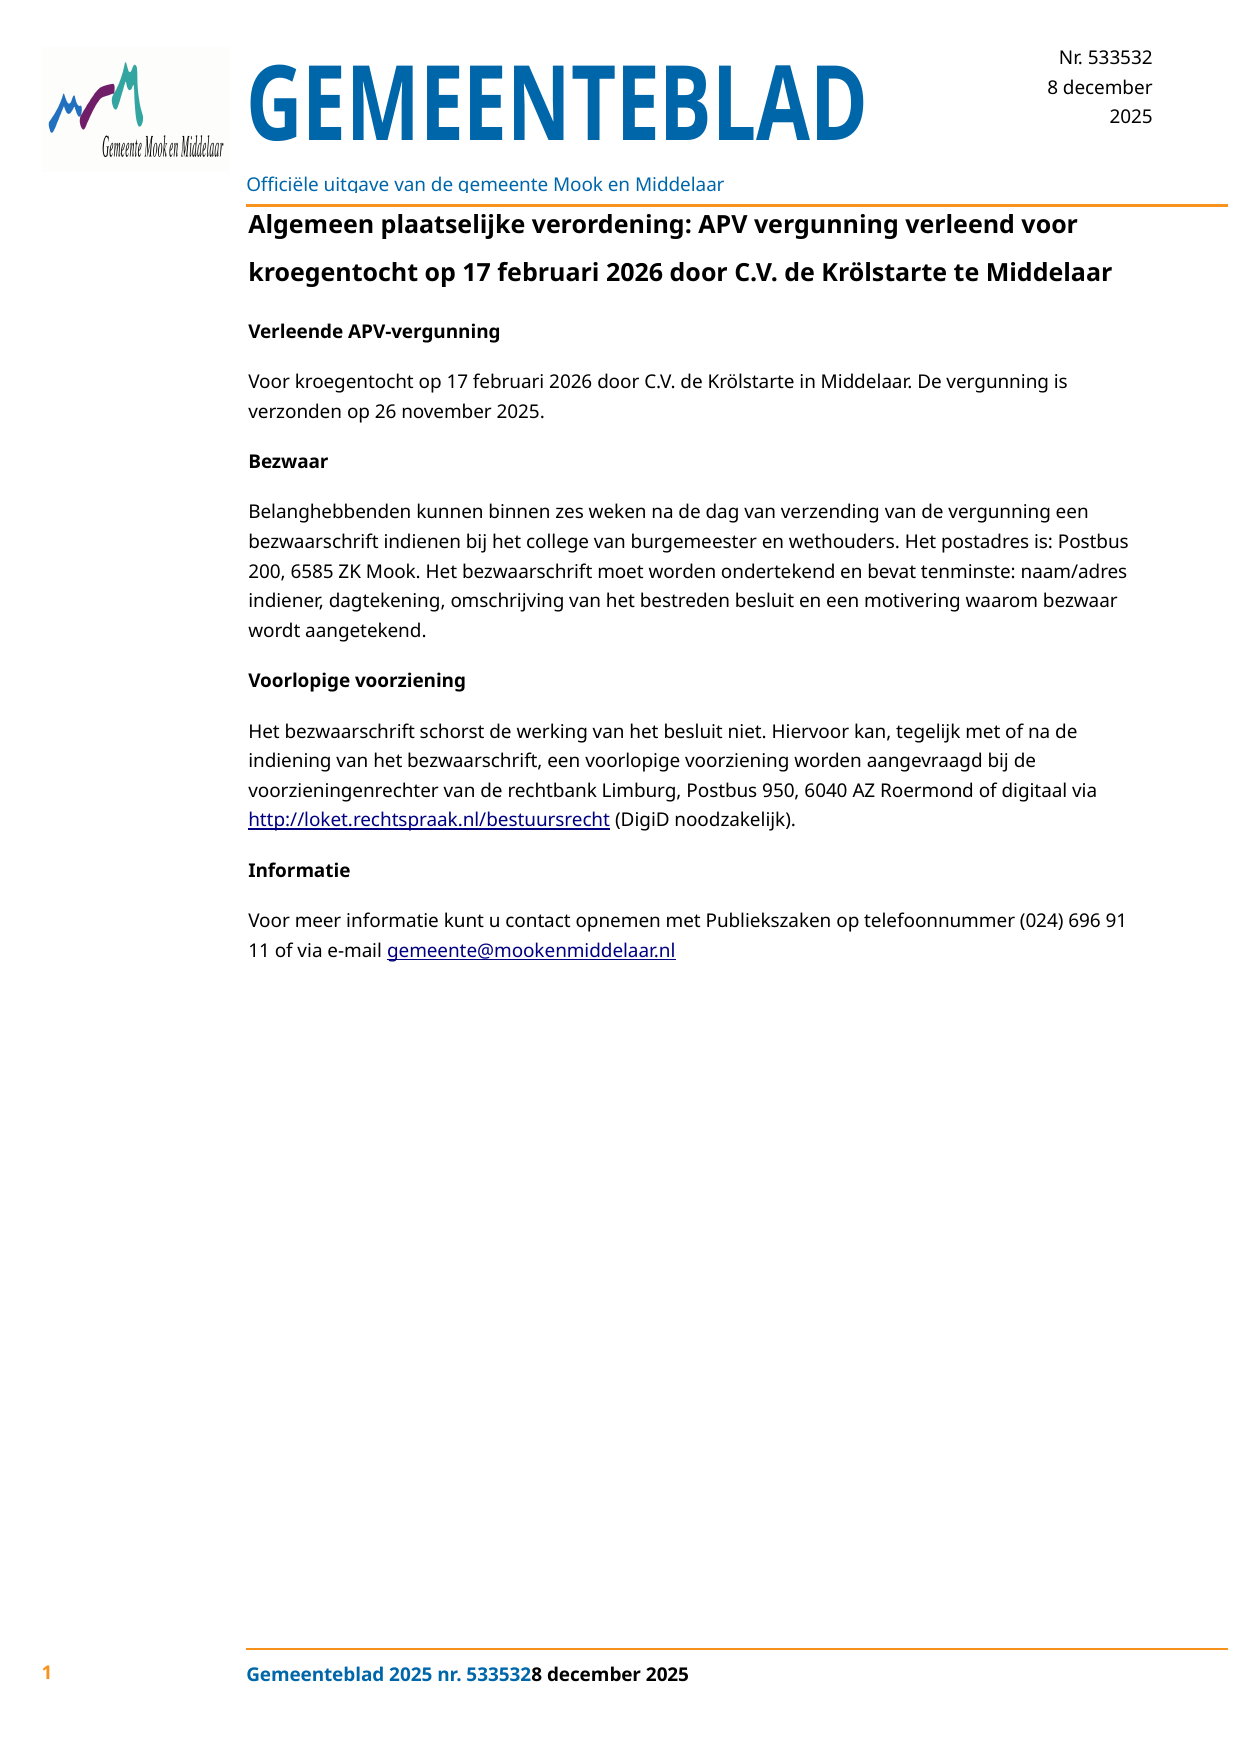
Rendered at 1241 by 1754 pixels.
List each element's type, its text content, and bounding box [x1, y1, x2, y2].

text Algemeen plaatselijke verordening: APV vergunning verleend voor kroegentocht op 17 februari 2026 door C.V. de Krölstarte te Middelaar [248, 207, 1152, 288]
text Voor meer informatie kunt u contact opnemen met Publiekszaken op telefoonnummer (024) 696 91 11 of via e-mail gemeente@mookenmiddelaar.nl [248, 907, 1152, 963]
text Voor kroegentocht op 17 februari 2026 door C.V. de Krölstarte in Middelaar. De vergunning is verzonden op 26 november 2025. [248, 368, 1152, 424]
text Bezwaar [248, 448, 1152, 474]
text Verleende APV-vergunning [248, 318, 1152, 344]
text Voorlopige voorziening [248, 667, 1152, 693]
text Informatie [248, 857, 1152, 883]
picture [41, 47, 231, 172]
text Het bezwaarschrift schorst de werking van het besluit niet. Hiervoor kan, tegelijk met of na de indiening van het bezwaarschrift, een voorlopige voorziening worden aangevraagd bij de voorzieningenrechter van de rechtbank Limburg, Postbus 950, 6040 AZ Roermond of digitaal via http://loket.rechtspraak.nl/bestuursrecht (DigiD noodzakelijk). [248, 718, 1152, 832]
text Belanghebbenden kunnen binnen zes weken na de dag van verzending van de vergunning een bezwaarschrift indienen bij het college van burgemeester en wethouders. Het postadres is: Postbus 200, 6585 ZK Mook. Het bezwaarschrift moet worden ondertekend en bevat tenminste: naam/adres indiener, dagtekening, omschrijving van het bestreden besluit en een motivering waarom bezwaar wordt aangetekend. [248, 499, 1152, 643]
